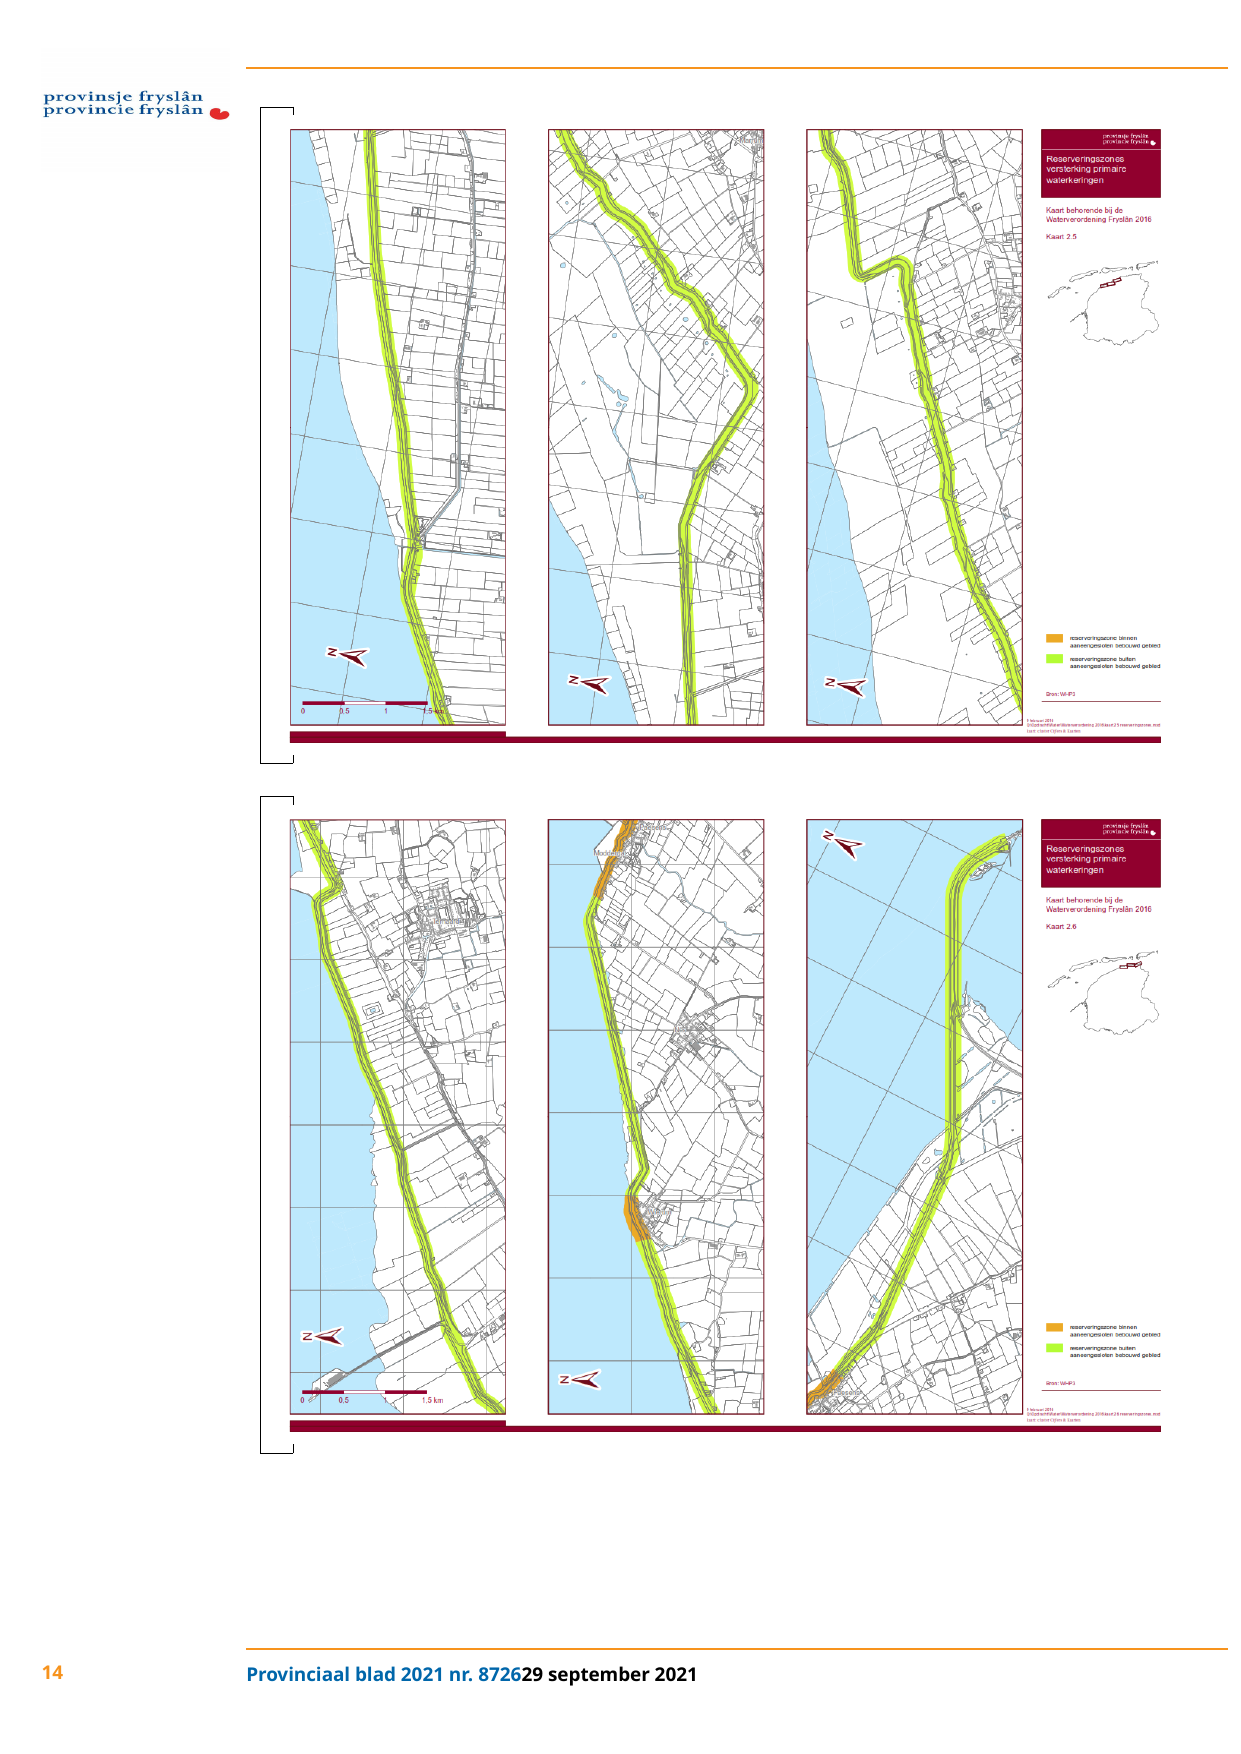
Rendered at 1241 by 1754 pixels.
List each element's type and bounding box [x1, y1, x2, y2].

picture [41, 47, 231, 172]
picture [268, 115, 1173, 755]
picture [268, 805, 1173, 1444]
